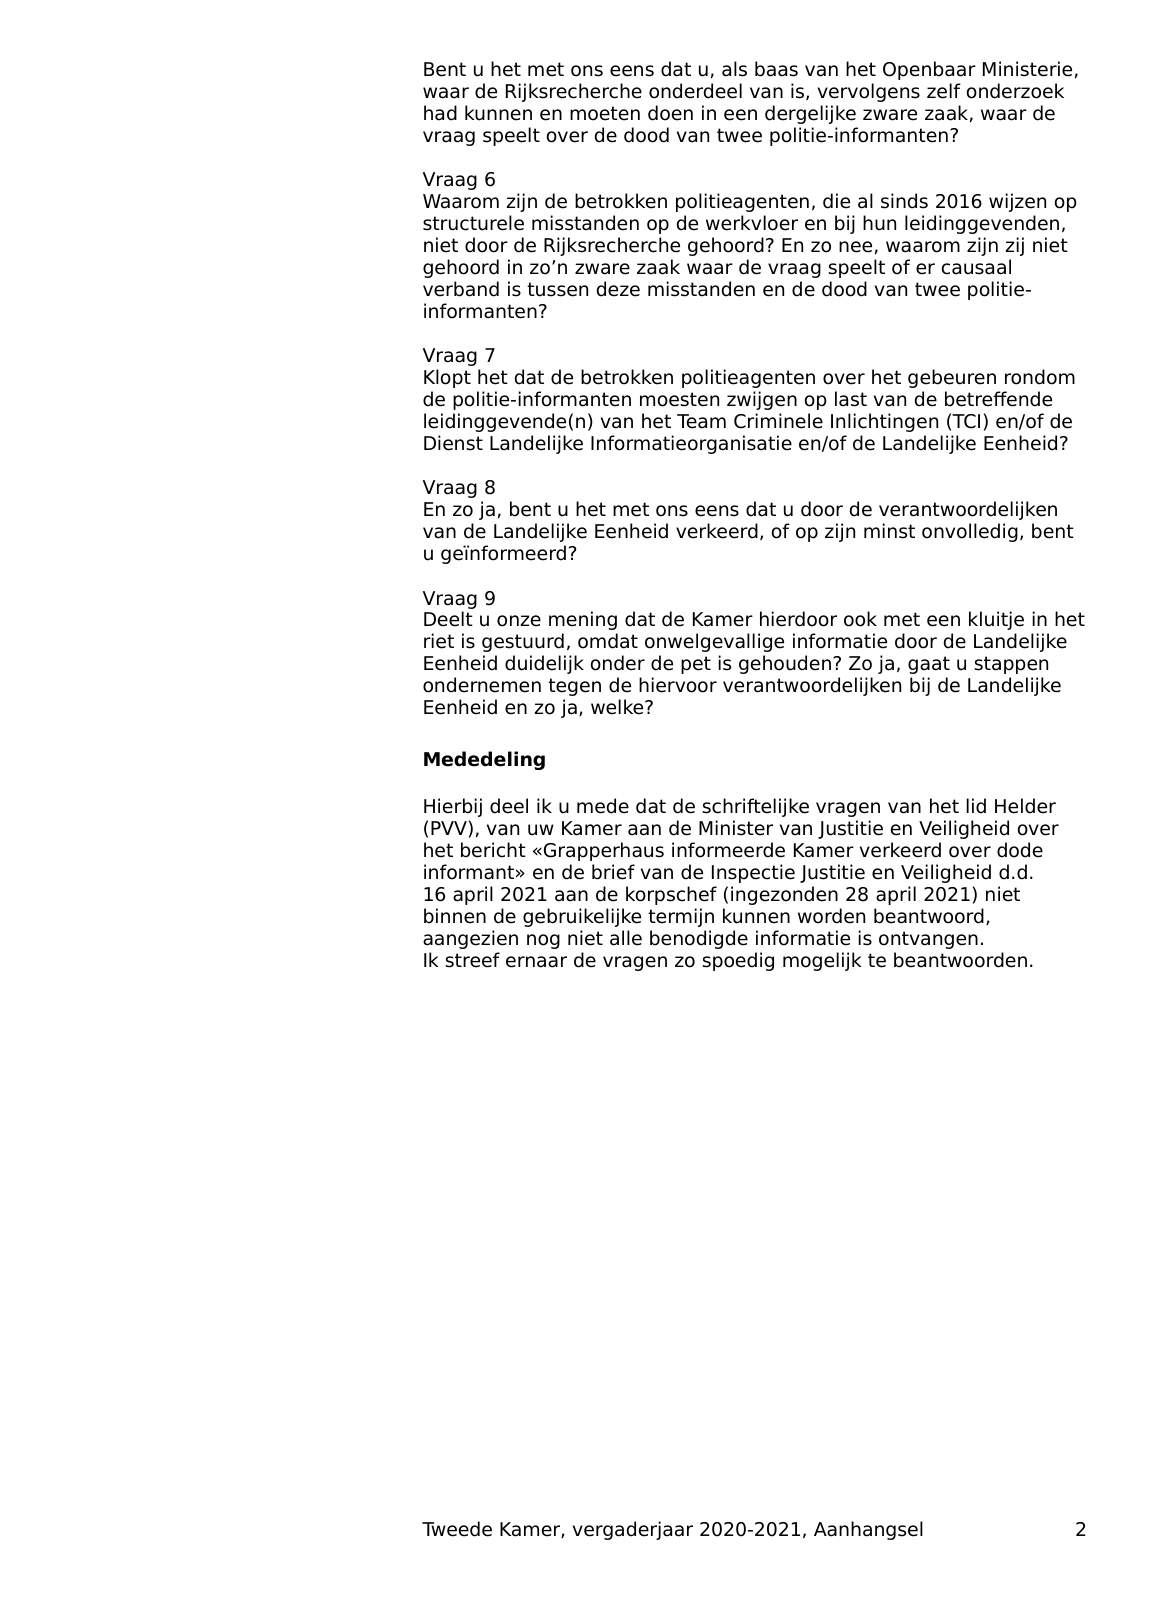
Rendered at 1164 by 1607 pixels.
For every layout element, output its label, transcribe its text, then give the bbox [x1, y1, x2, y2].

text Vraag 7 [422, 345, 1087, 367]
text En zo ja, bent u het met ons eens dat u door de verantwoordelijken van de Landelijke Eenheid verkeerd, of op zijn minst onvolledig, bent u geïnformeerd? [422, 499, 1087, 565]
text Vraag 6 [422, 169, 1087, 191]
text Waarom zijn de betrokken politieagenten, die al sinds 2016 wijzen op structurele misstanden op de werkvloer en bij hun leidinggevenden, niet door de Rijksrecherche gehoord? En zo nee, waarom zijn zij niet gehoord in zo’n zware zaak waar de vraag speelt of er causaal verband is tussen deze misstanden en de dood van twee politie-informanten? [422, 191, 1087, 323]
subtitle Mededeling [422, 749, 1087, 771]
text Bent u het met ons eens dat u, als baas van het Openbaar Ministerie, waar de Rijksrecherche onderdeel van is, vervolgens zelf onderzoek had kunnen en moeten doen in een dergelijke zware zaak, waar de vraag speelt over de dood van twee politie-informanten? [422, 59, 1087, 147]
text Vraag 9 [422, 587, 1087, 609]
text Ik streef ernaar de vragen zo spoedig mogelijk te beantwoorden. [422, 950, 1087, 972]
text Vraag 8 [422, 477, 1087, 499]
text Deelt u onze mening dat de Kamer hierdoor ook met een kluitje in het riet is gestuurd, omdat onwelgevallige informatie door de Landelijke Eenheid duidelijk onder de pet is gehouden? Zo ja, gaat u stappen ondernemen tegen de hiervoor verantwoordelijken bij de Landelijke Eenheid en zo ja, welke? [422, 609, 1087, 719]
text Hierbij deel ik u mede dat de schriftelijke vragen van het lid Helder (PVV), van uw Kamer aan de Minister van Justitie en Veiligheid over het bericht «Grapperhaus informeerde Kamer verkeerd over dode informant» en de brief van de Inspectie Justitie en Veiligheid d.d. 16 april 2021 aan de korpschef (ingezonden 28 april 2021) niet binnen de gebruikelijke termijn kunnen worden beantwoord, aangezien nog niet alle benodigde informatie is ontvangen. [422, 796, 1087, 950]
text Klopt het dat de betrokken politieagenten over het gebeuren rondom de politie-informanten moesten zwijgen op last van de betreffende leidinggevende(n) van het Team Criminele Inlichtingen (TCI) en/of de Dienst Landelijke Informatieorganisatie en/of de Landelijke Eenheid? [422, 367, 1087, 455]
